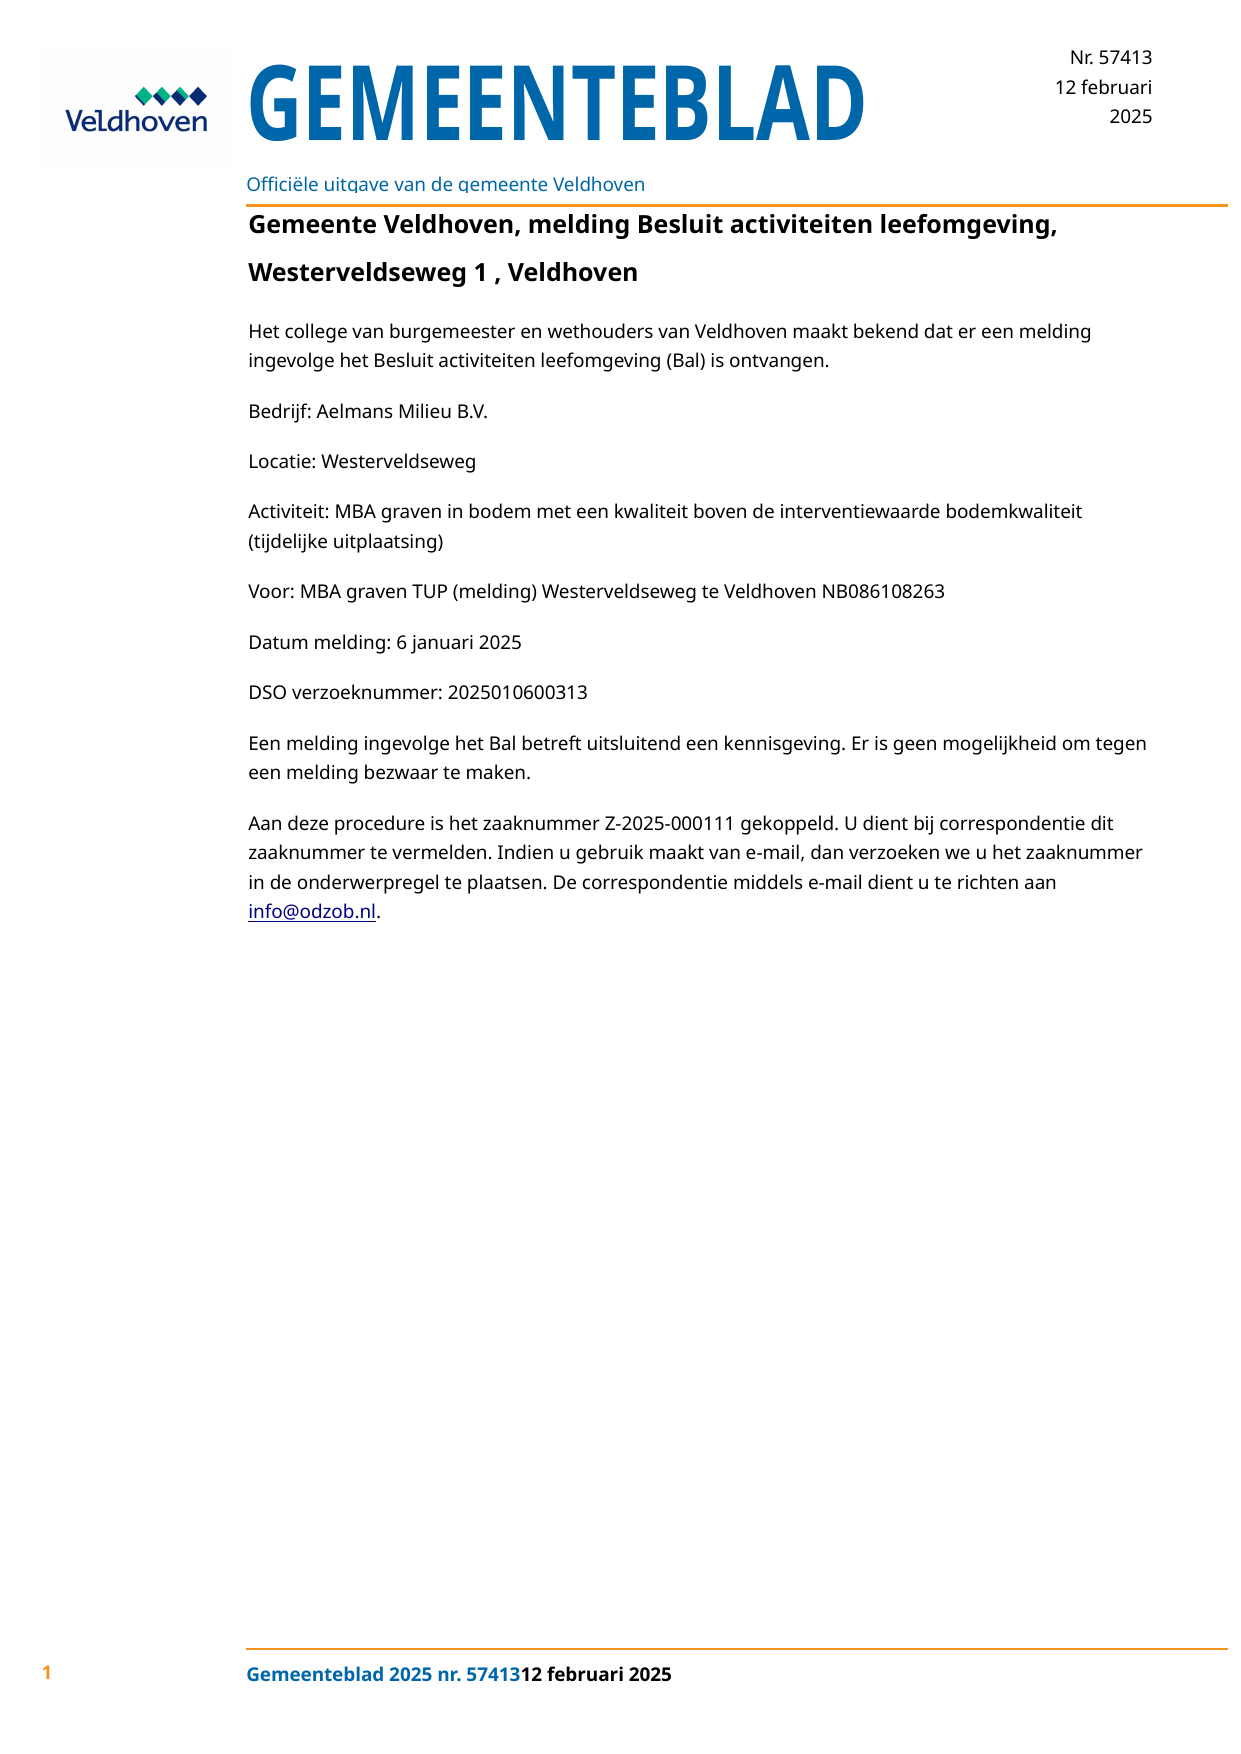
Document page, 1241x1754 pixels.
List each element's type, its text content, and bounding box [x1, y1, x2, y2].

text Aan deze procedure is het zaaknummer Z-2025-000111 gekoppeld. U dient bij correspondentie dit zaaknummer te vermelden. Indien u gebruik maakt van e-mail, dan verzoeken we u het zaaknummer in de onderwerpregel te plaatsen. De correspondentie middels e-mail dient u te richten aan info@odzob.nl. [248, 810, 1152, 924]
text Een melding ingevolge het Bal betreft uitsluitend een kennisgeving. Er is geen mogelijkheid om tegen een melding bezwaar te maken. [248, 730, 1152, 785]
text Activiteit: MBA graven in bodem met een kwaliteit boven de interventiewaarde bodemkwaliteit (tijdelijke uitplaatsing) [248, 499, 1152, 554]
picture [41, 47, 231, 172]
text Datum melding: 6 januari 2025 [248, 629, 1152, 655]
text DSO verzoeknummer: 2025010600313 [248, 679, 1152, 705]
text Locatie: Westerveldseweg [248, 448, 1152, 474]
text Het college van burgemeester en wethouders van Veldhoven maakt bekend dat er een melding ingevolge het Besluit activiteiten leefomgeving (Bal) is ontvangen. [248, 318, 1152, 373]
text Gemeente Veldhoven, melding Besluit activiteiten leefomgeving, Westerveldseweg 1 , Veldhoven [248, 207, 1152, 288]
text Bedrijf: Aelmans Milieu B.V. [248, 398, 1152, 424]
text Voor: MBA graven TUP (melding) Westerveldseweg te Veldhoven NB086108263 [248, 579, 1152, 604]
